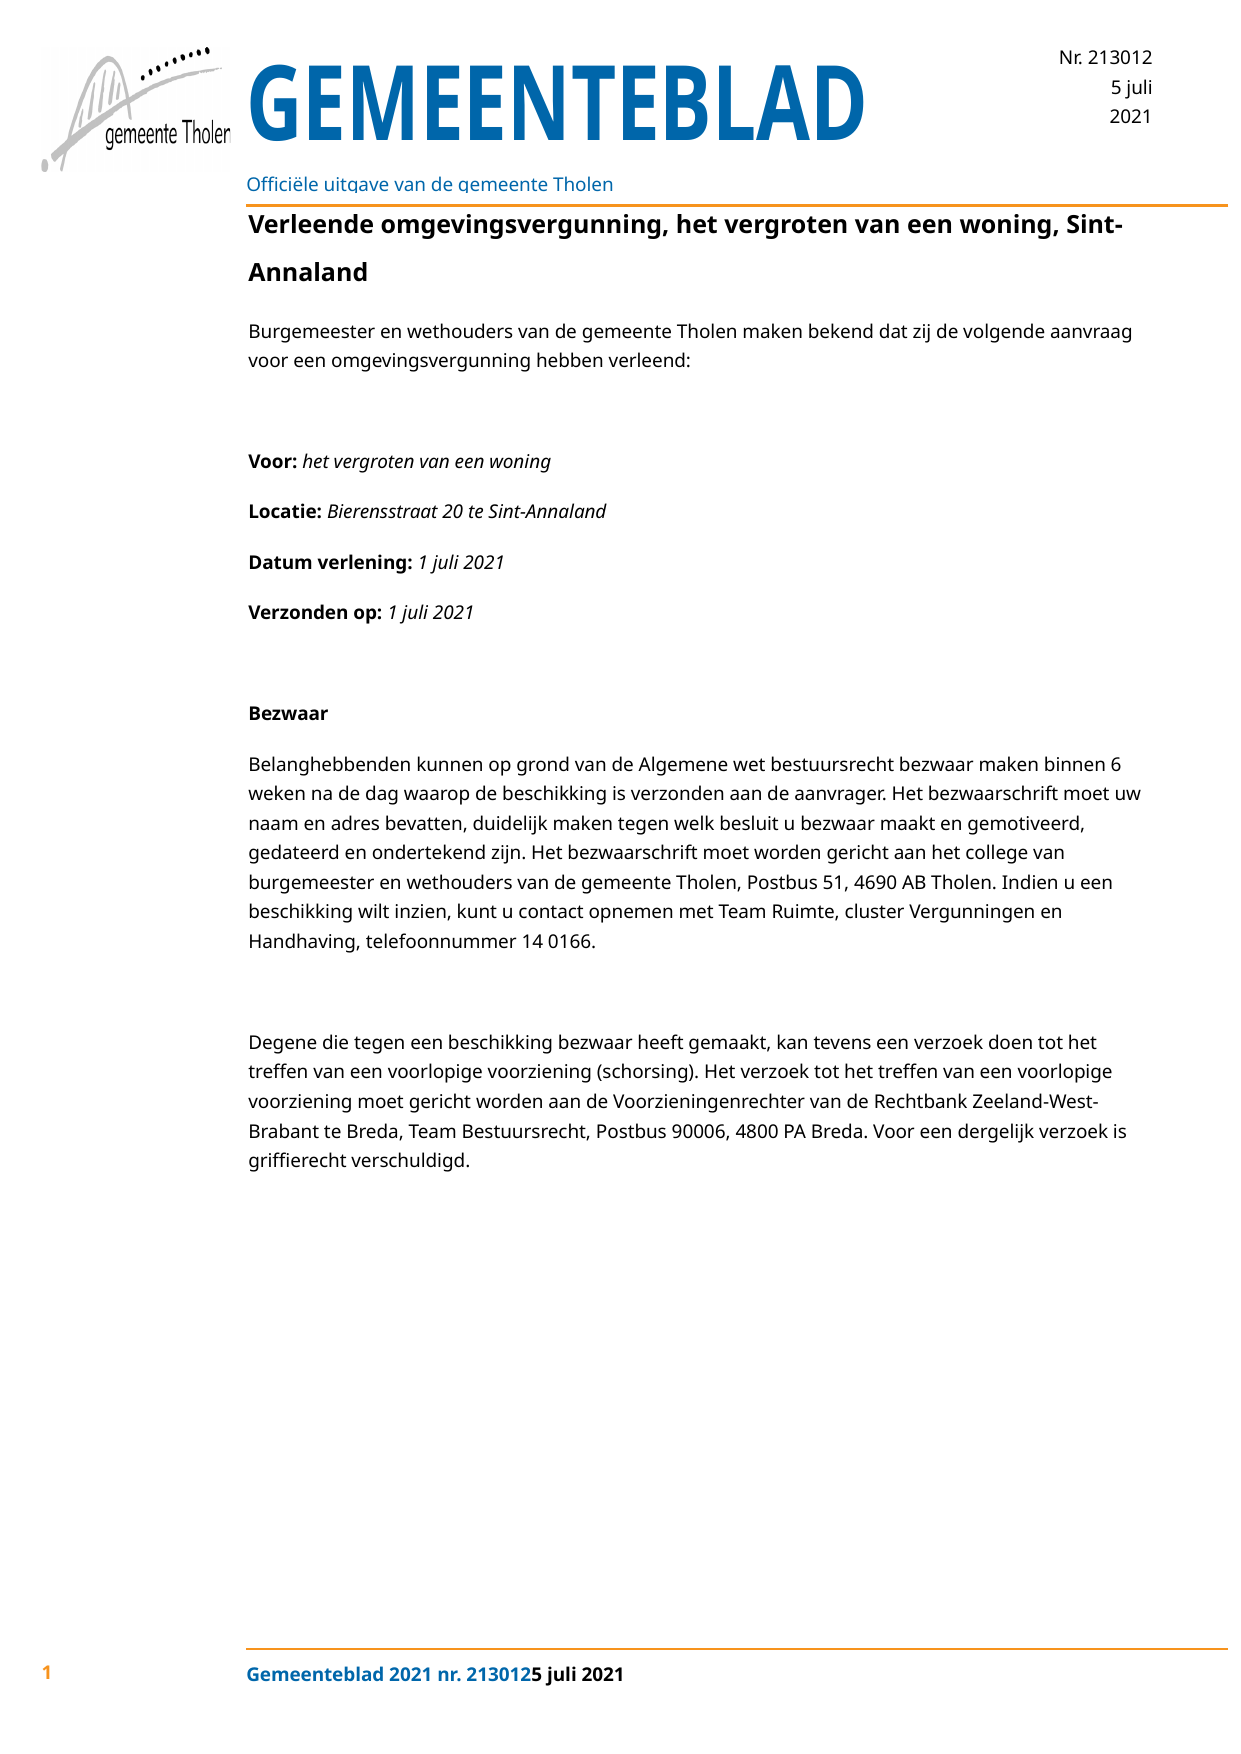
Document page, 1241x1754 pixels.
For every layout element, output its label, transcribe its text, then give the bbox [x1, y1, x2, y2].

text Datum verlening: 1 juli 2021 [248, 549, 1152, 575]
text Belanghebbenden kunnen op grond van de Algemene wet bestuursrecht bezwaar maken binnen 6 weken na de dag waarop de beschikking is verzonden aan de aanvrager. Het bezwaarschrift moet uw naam en adres bevatten, duidelijk maken tegen welk besluit u bezwaar maakt en gemotiveerd, gedateerd en ondertekend zijn. Het bezwaarschrift moet worden gericht aan het college van burgemeester en wethouders van de gemeente Tholen, Postbus 51, 4690 AB Tholen. Indien u een beschikking wilt inzien, kunt u contact opnemen met Team Ruimte, cluster Vergunningen en Handhaving, telefoonnummer 14 0166. [248, 751, 1152, 954]
text Locatie: Bierensstraat 20 te Sint-Annaland [248, 499, 1152, 524]
text Degene die tegen een beschikking bezwaar heeft gemaakt, kan tevens een verzoek doen tot het treffen van een voorlopige voorziening (schorsing). Het verzoek tot het treffen van een voorlopige voorziening moet gericht worden aan de Voorzieningenrechter van de Rechtbank Zeeland-West-Brabant te Breda, Team Bestuursrecht, Postbus 90006, 4800 PA Breda. Voor een dergelijk verzoek is griffierecht verschuldigd. [248, 1029, 1152, 1173]
text Burgemeester en wethouders van de gemeente Tholen maken bekend dat zij de volgende aanvraag voor een omgevingsvergunning hebben verleend: [248, 318, 1152, 373]
picture [41, 47, 231, 172]
text Verleende omgevingsvergunning, het vergroten van een woning, Sint-Annaland [248, 207, 1152, 288]
text Verzonden op: 1 juli 2021 [248, 599, 1152, 625]
text Bezwaar [248, 700, 1152, 726]
text Voor: het vergroten van een woning [248, 448, 1152, 474]
